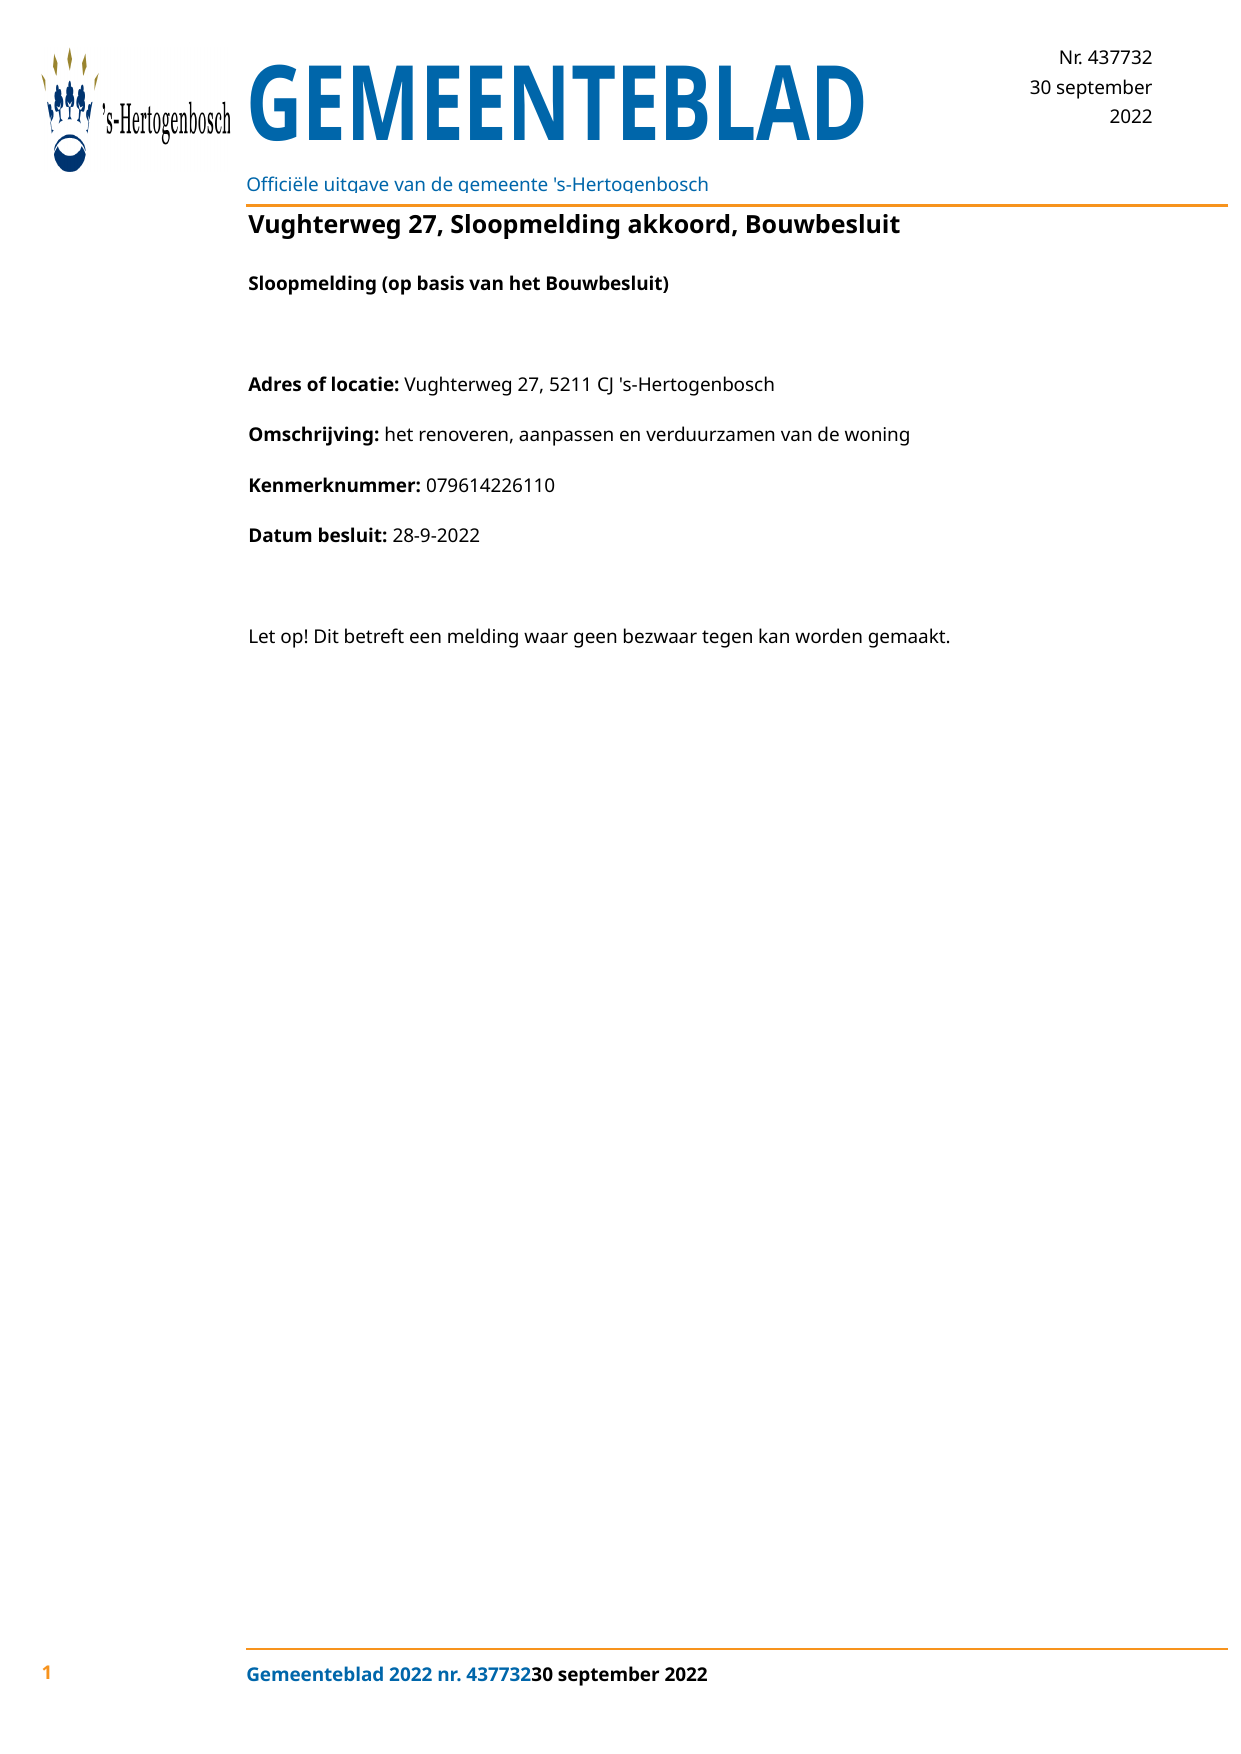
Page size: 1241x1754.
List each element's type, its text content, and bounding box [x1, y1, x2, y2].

text Vughterweg 27, Sloopmelding akkoord, Bouwbesluit [248, 207, 1152, 241]
text Datum besluit: 28-9-2022 [248, 522, 1152, 548]
text Omschrijving: het renoveren, aanpassen en verduurzamen van de woning [248, 422, 1152, 447]
text Kenmerknummer: 079614226110 [248, 472, 1152, 498]
picture [41, 47, 231, 172]
text Sloopmelding (op basis van het Bouwbesluit) [248, 270, 1152, 296]
text Let op! Dit betreft een melding waar geen bezwaar tegen kan worden gemaakt. [248, 623, 1152, 649]
text Adres of locatie: Vughterweg 27, 5211 CJ 's-Hertogenbosch [248, 371, 1152, 397]
